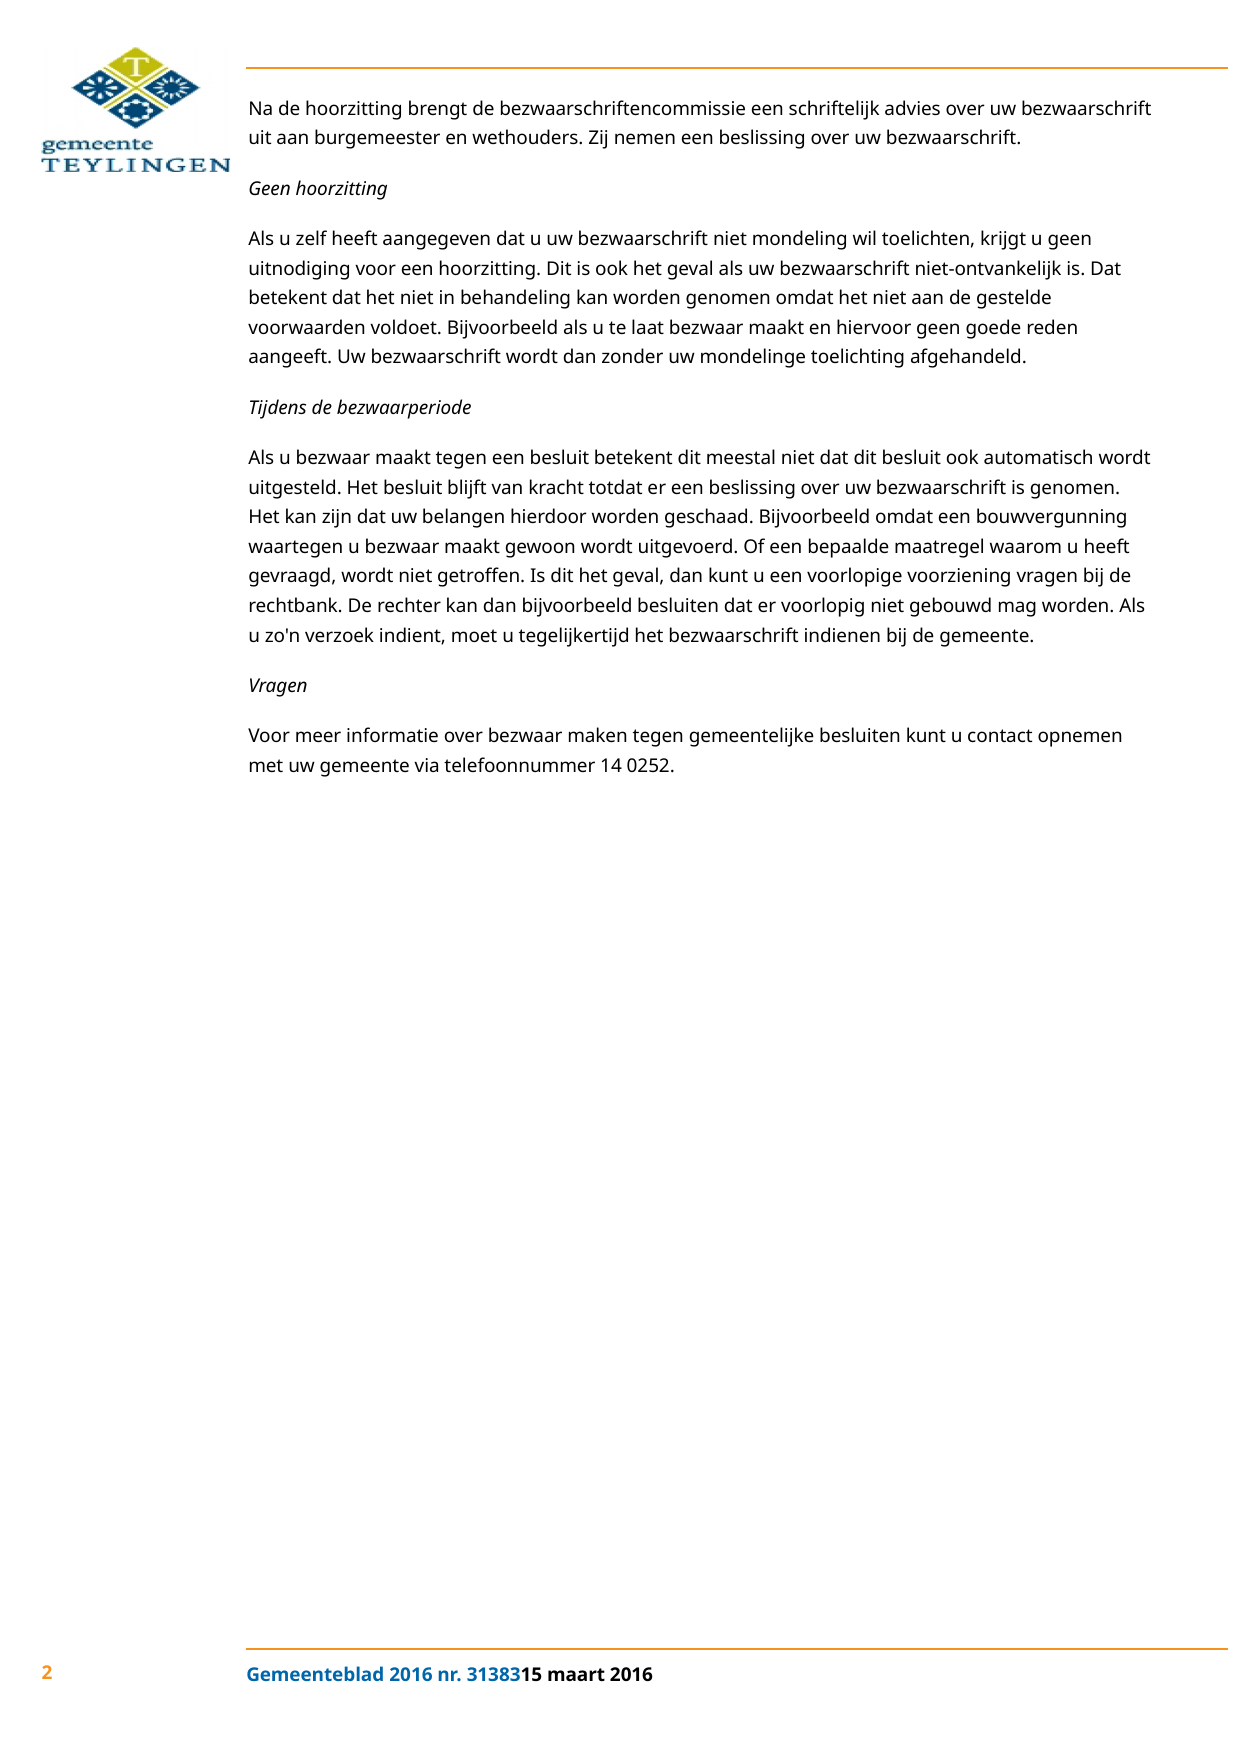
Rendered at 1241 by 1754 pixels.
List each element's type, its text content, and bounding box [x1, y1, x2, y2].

text Als u bezwaar maakt tegen een besluit betekent dit meestal niet dat dit besluit ook automatisch wordt uitgesteld. Het besluit blijft van kracht totdat er een beslissing over uw bezwaarschrift is genomen. Het kan zijn dat uw belangen hierdoor worden geschaad. Bijvoorbeeld omdat een bouwvergunning waartegen u bezwaar maakt gewoon wordt uitgevoerd. Of een bepaalde maatregel waarom u heeft gevraagd, wordt niet getroffen. Is dit het geval, dan kunt u een voorlopige voorziening vragen bij de rechtbank. De rechter kan dan bijvoorbeeld besluiten dat er voorlopig niet gebouwd mag worden. Als u zo'n verzoek indient, moet u tegelijkertijd het bezwaarschrift indienen bij de gemeente. [248, 444, 1152, 648]
text Als u zelf heeft aangegeven dat u uw bezwaarschrift niet mondeling wil toelichten, krijgt u geen uitnodiging voor een hoorzitting. Dit is ook het geval als uw bezwaarschrift niet-ontvankelijk is. Dat betekent dat het niet in behandeling kan worden genomen omdat het niet aan de gestelde voorwaarden voldoet. Bijvoorbeeld als u te laat bezwaar maakt en hiervoor geen goede reden aangeeft. Uw bezwaarschrift wordt dan zonder uw mondelinge toelichting afgehandeld. [248, 225, 1152, 369]
text Na de hoorzitting brengt de bezwaarschriftencommissie een schriftelijk advies over uw bezwaarschrift uit aan burgemeester en wethouders. Zij nemen een beslissing over uw bezwaarschrift. [248, 95, 1152, 150]
picture [41, 47, 231, 172]
text Vragen [248, 672, 1152, 698]
text Tijdens de bezwaarperiode [248, 394, 1152, 420]
text Voor meer informatie over bezwaar maken tegen gemeentelijke besluiten kunt u contact opnemen met uw gemeente via telefoonnummer 14 0252. [248, 723, 1152, 778]
text Geen hoorzitting [248, 175, 1152, 201]
